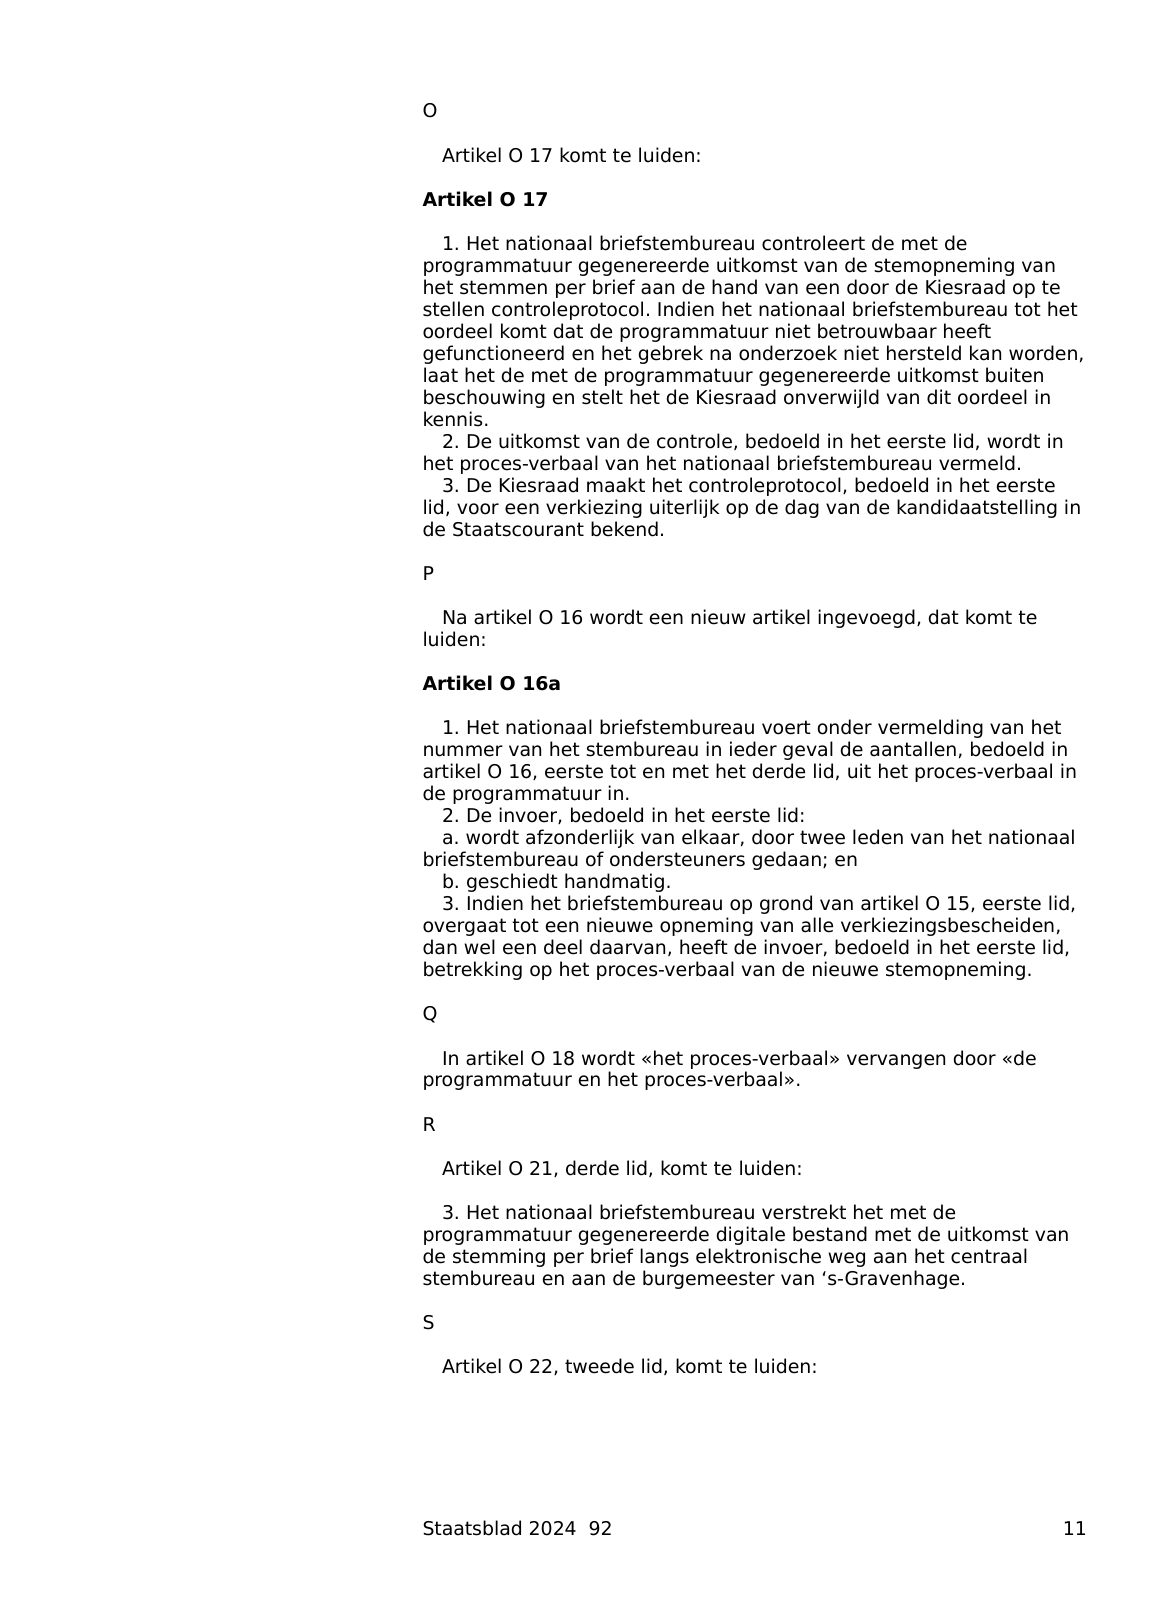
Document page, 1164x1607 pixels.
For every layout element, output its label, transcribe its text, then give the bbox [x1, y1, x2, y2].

text 3. Het nationaal briefstembureau verstrekt het met de programmatuur gegenereerde digitale bestand met de uitkomst van de stemming per brief langs elektronische weg aan het centraal stembureau en aan de burgemeester van ‘s-Gravenhage. [422, 1202, 1087, 1290]
text R [422, 1113, 1087, 1136]
subtitle Artikel O 17 [422, 189, 1087, 211]
text a. wordt afzonderlijk van elkaar, door twee leden van het nationaal briefstembureau of ondersteuners gedaan; en [422, 827, 1087, 871]
text Na artikel O 16 wordt een nieuw artikel ingevoegd, dat komt te luiden: [422, 607, 1087, 651]
text 3. Indien het briefstembureau op grond van artikel O 15, eerste lid, overgaat tot een nieuwe opneming van alle verkiezingsbescheiden, dan wel een deel daarvan, heeft de invoer, bedoeld in het eerste lid, betrekking op het proces-verbaal van de nieuwe stemopneming. [422, 893, 1087, 981]
text Q [422, 1003, 1087, 1025]
subtitle Artikel O 16a [422, 673, 1087, 695]
text 2. De invoer, bedoeld in het eerste lid: [422, 805, 1087, 827]
text 1. Het nationaal briefstembureau controleert de met de programmatuur gegenereerde uitkomst van de stemopneming van het stemmen per brief aan de hand van een door de Kiesraad op te stellen controleprotocol. Indien het nationaal briefstembureau tot het oordeel komt dat de programmatuur niet betrouwbaar heeft gefunctioneerd en het gebrek na onderzoek niet hersteld kan worden, laat het de met de programmatuur gegenereerde uitkomst buiten beschouwing en stelt het de Kiesraad onverwijld van dit oordeel in kennis. [422, 233, 1087, 431]
text S [422, 1312, 1087, 1334]
text 1. Het nationaal briefstembureau voert onder vermelding van het nummer van het stembureau in ieder geval de aantallen, bedoeld in artikel O 16, eerste tot en met het derde lid, uit het proces-verbaal in de programmatuur in. [422, 717, 1087, 805]
text Artikel O 17 komt te luiden: [422, 144, 1087, 167]
text P [422, 563, 1087, 585]
text Artikel O 21, derde lid, komt te luiden: [422, 1158, 1087, 1180]
text b. geschiedt handmatig. [422, 871, 1087, 893]
text Artikel O 22, tweede lid, komt te luiden: [422, 1356, 1087, 1378]
text 3. De Kiesraad maakt het controleprotocol, bedoeld in het eerste lid, voor een verkiezing uiterlijk op de dag van de kandidaatstelling in de Staatscourant bekend. [422, 475, 1087, 541]
text In artikel O 18 wordt «het proces-verbaal» vervangen door «de programmatuur en het proces-verbaal». [422, 1047, 1087, 1091]
text O [422, 100, 1087, 122]
text 2. De uitkomst van de controle, bedoeld in het eerste lid, wordt in het proces-verbaal van het nationaal briefstembureau vermeld. [422, 431, 1087, 475]
